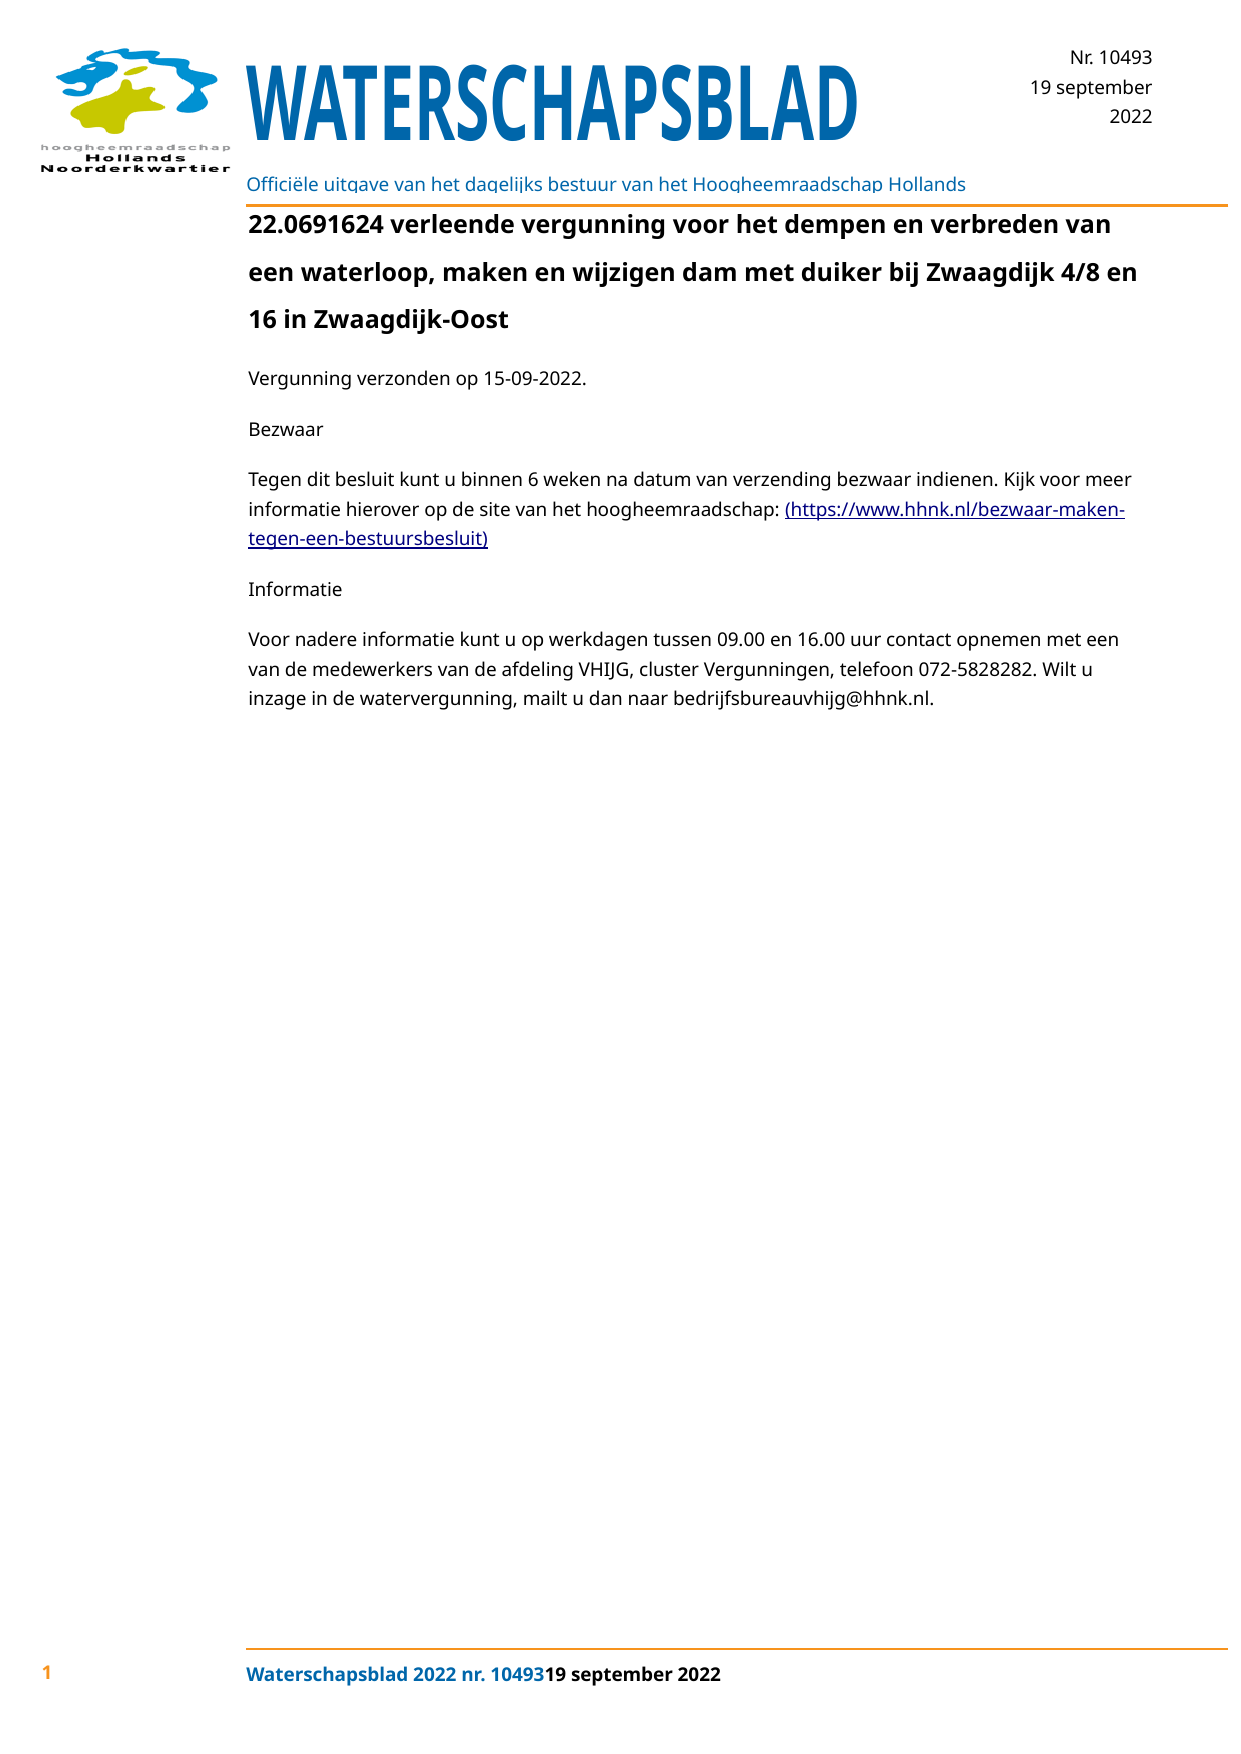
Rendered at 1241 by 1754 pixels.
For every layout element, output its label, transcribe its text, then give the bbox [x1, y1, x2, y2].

text Vergunning verzonden op 15-09-2022. [248, 366, 1152, 391]
text Informatie [248, 576, 1152, 602]
text 22.0691624 verleende vergunning voor het dempen en verbreden van een waterloop, maken en wijzigen dam met duiker bij Zwaagdijk 4/8 en 16 in Zwaagdijk-Oost [248, 207, 1152, 336]
text Voor nadere informatie kunt u op werkdagen tussen 09.00 en 16.00 uur contact opnemen met een van de medewerkers van de afdeling VHIJG, cluster Vergunningen, telefoon 072-5828282. Wilt u inzage in de watervergunning, mailt u dan naar bedrijfsbureauvhijg@hhnk.nl. [248, 626, 1152, 711]
picture [41, 47, 231, 172]
text Bezwaar [248, 416, 1152, 442]
text Tegen dit besluit kunt u binnen 6 weken na datum van verzending bezwaar indienen. Kijk voor meer informatie hierover op de site van het hoogheemraadschap: (https://www.hhnk.nl/bezwaar-maken-tegen-een-bestuursbesluit) [248, 466, 1152, 551]
